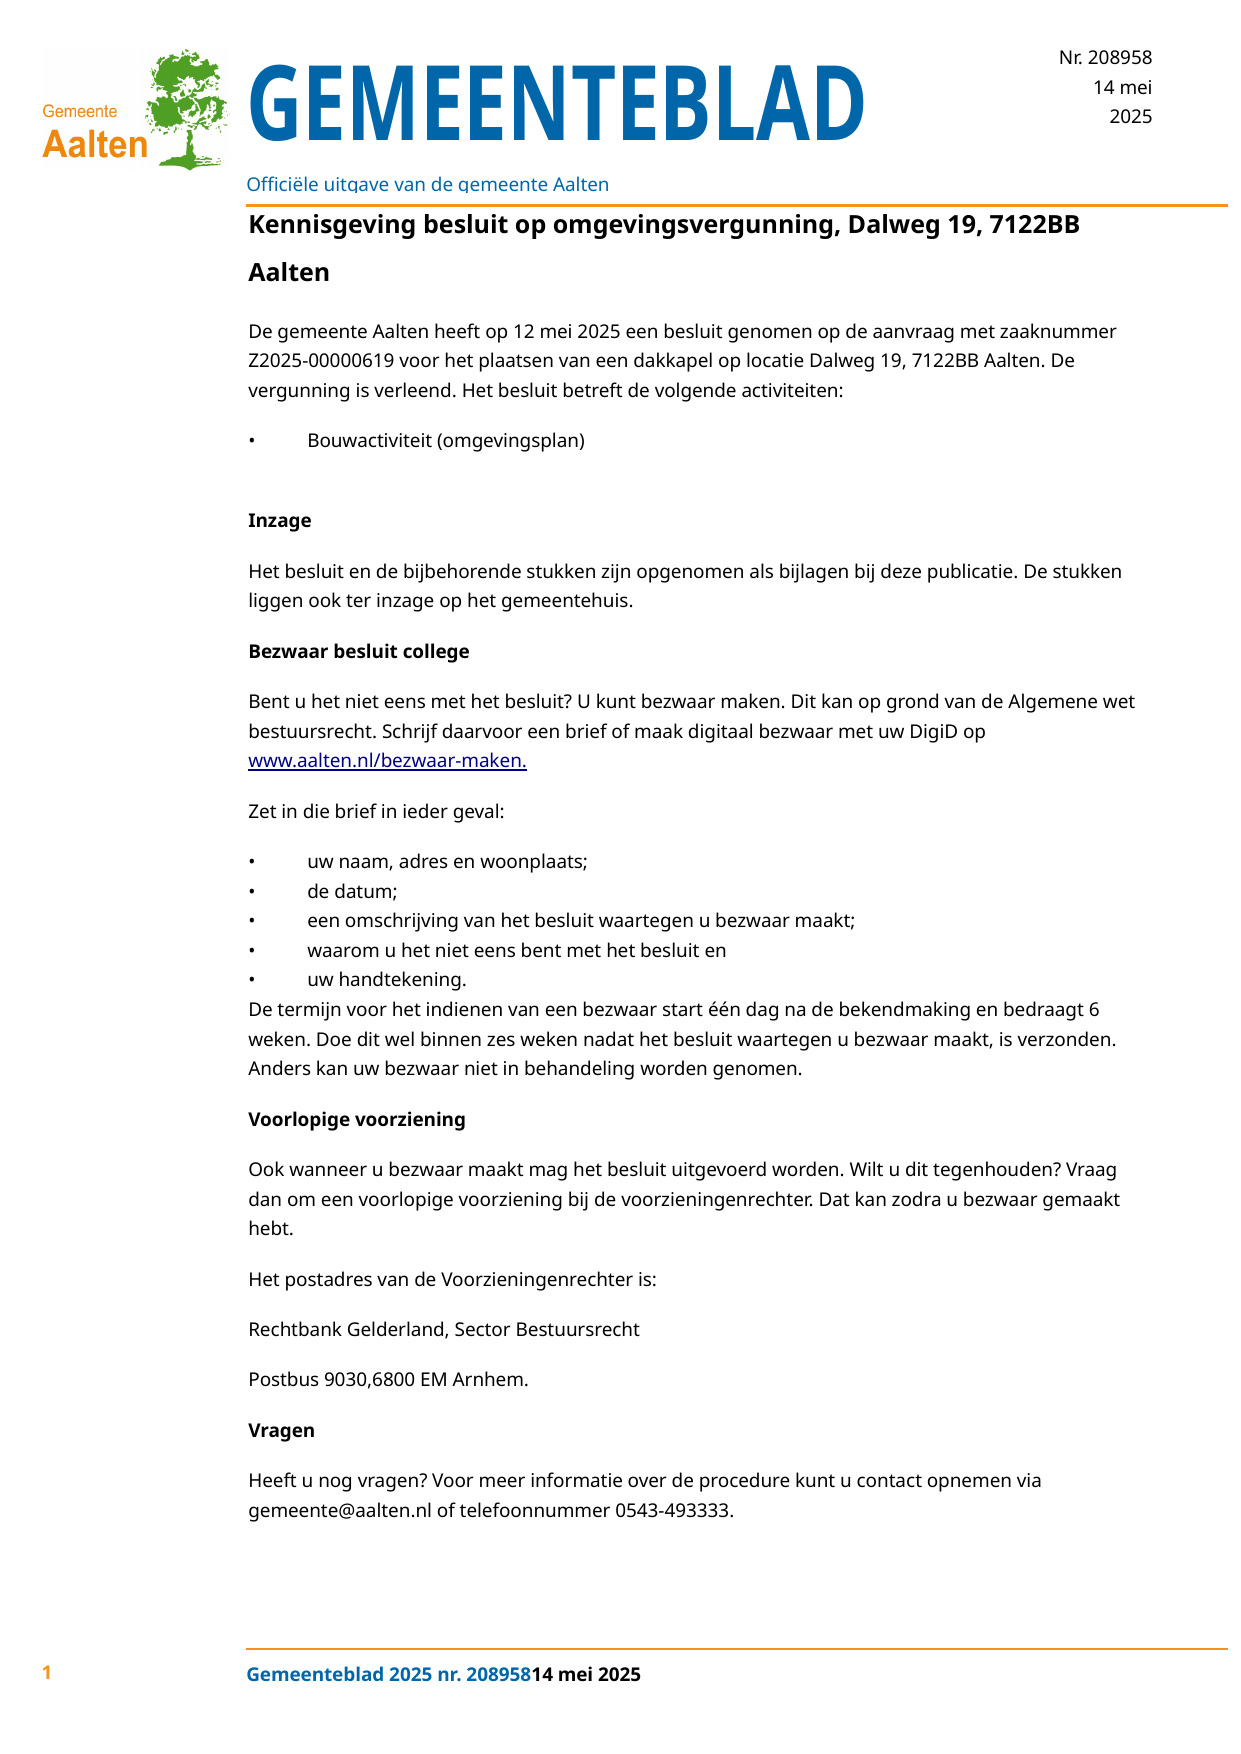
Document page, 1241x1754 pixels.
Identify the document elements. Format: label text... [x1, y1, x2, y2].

text Bent u het niet eens met het besluit? U kunt bezwaar maken. Dit kan op grond van de Algemene wet bestuursrecht. Schrijf daarvoor een brief of maak digitaal bezwaar met uw DigiD op www.aalten.nl/bezwaar-maken. [248, 688, 1152, 773]
text Kennisgeving besluit op omgevingsvergunning, Dalweg 19, 7122BB Aalten [248, 207, 1152, 288]
list uw handtekening. [248, 967, 1152, 992]
text Het postadres van de Voorzieningenrechter is: [248, 1266, 1152, 1292]
list uw naam, adres en woonplaats; [248, 848, 1152, 874]
list Bouwactiviteit (omgevingsplan) [248, 427, 1152, 453]
text Ook wanneer u bezwaar maakt mag het besluit uitgevoerd worden. Wilt u dit tegenhouden? Vraag dan om een voorlopige voorziening bij de voorzieningenrechter. Dat kan zodra u bezwaar gemaakt hebt. [248, 1156, 1152, 1241]
text De gemeente Aalten heeft op 12 mei 2025 een besluit genomen op de aanvraag met zaaknummer Z2025-00000619 voor het plaatsen van een dakkapel op locatie Dalweg 19, 7122BB Aalten. De vergunning is verleend. Het besluit betreft de volgende activiteiten: [248, 318, 1152, 403]
text Heeft u nog vragen? Voor meer informatie over de procedure kunt u contact opnemen via gemeente@aalten.nl of telefoonnummer 0543-493333. [248, 1467, 1152, 1523]
text Zet in die brief in ieder geval: [248, 798, 1152, 824]
text Rechtbank Gelderland, Sector Bestuursrecht [248, 1316, 1152, 1342]
list waarom u het niet eens bent met het besluit en [248, 937, 1152, 963]
text Postbus 9030,6800 EM Arnhem. [248, 1367, 1152, 1392]
text Bezwaar besluit college [248, 638, 1152, 664]
text Het besluit en de bijbehorende stukken zijn opgenomen als bijlagen bij deze publicatie. De stukken liggen ook ter inzage op het gemeentehuis. [248, 558, 1152, 613]
text De termijn voor het indienen van een bezwaar start één dag na de bekendmaking en bedraagt 6 weken. Doe dit wel binnen zes weken nadat het besluit waartegen u bezwaar maakt, is verzonden. Anders kan uw bezwaar niet in behandeling worden genomen. [248, 996, 1152, 1081]
text Vragen [248, 1417, 1152, 1443]
text Inzage [248, 507, 1152, 533]
picture [41, 47, 231, 172]
list een omschrijving van het besluit waartegen u bezwaar maakt; [248, 907, 1152, 933]
text Voorlopige voorziening [248, 1106, 1152, 1132]
list de datum; [248, 878, 1152, 904]
